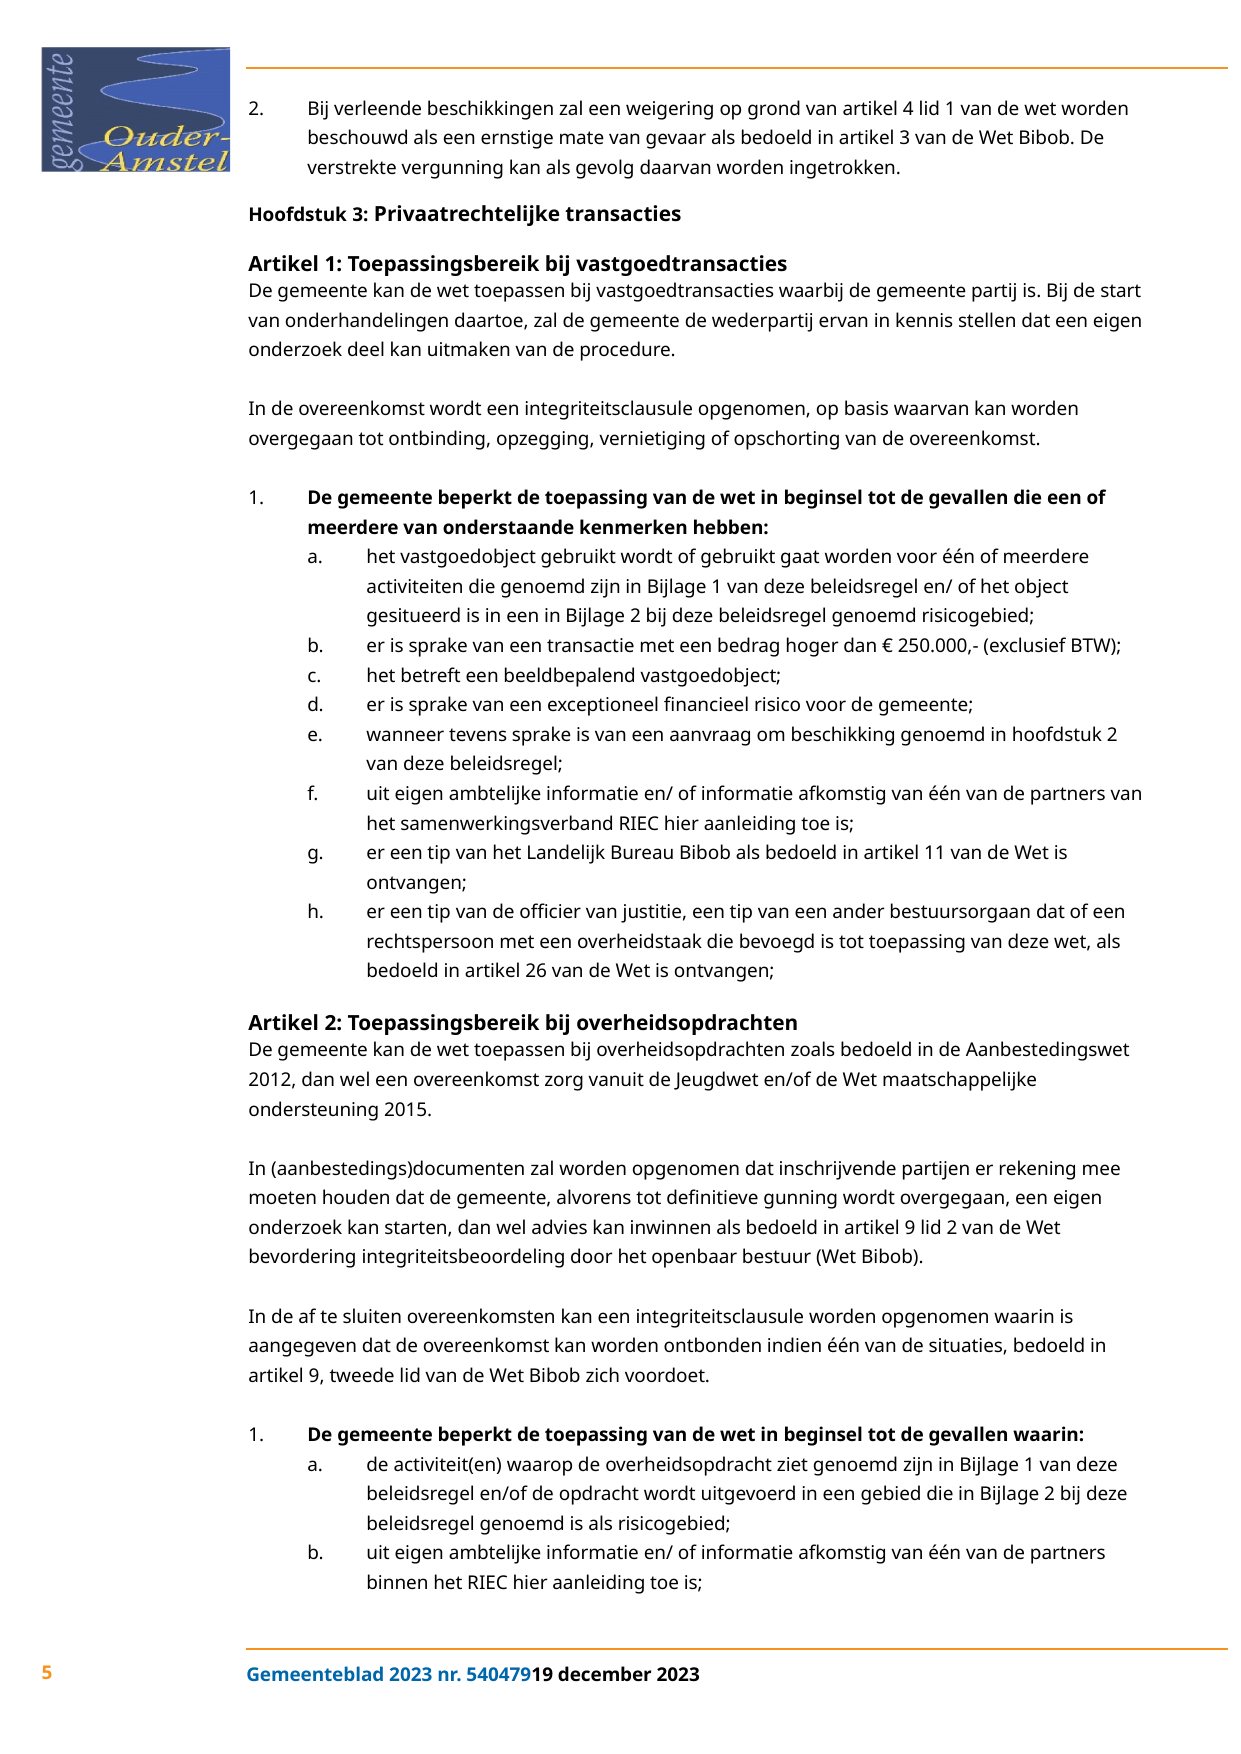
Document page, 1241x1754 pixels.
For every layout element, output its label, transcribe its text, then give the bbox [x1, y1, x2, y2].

list er is sprake van een exceptioneel financieel risico voor de gemeente; [307, 691, 1152, 717]
list uit eigen ambtelijke informatie en/ of informatie afkomstig van één van de partners binnen het RIEC hier aanleiding toe is; [307, 1539, 1152, 1595]
text In (aanbestedings)documenten zal worden opgenomen dat inschrijvende partijen er rekening mee moeten houden dat de gemeente, alvorens tot definitieve gunning wordt overgegaan, een eigen onderzoek kan starten, dan wel advies kan inwinnen als bedoeld in artikel 9 lid 2 van de Wet bevordering integriteitsbeoordeling door het openbaar bestuur (Wet Bibob). [248, 1155, 1152, 1269]
text Artikel 2: Toepassingsbereik bij overheidsopdrachten [248, 1008, 1152, 1037]
list er een tip van de officier van justitie, een tip van een ander bestuursorgaan dat of een rechtspersoon met een overheidstaak die bevoegd is tot toepassing van deze wet, als bedoeld in artikel 26 van de Wet is ontvangen; [307, 898, 1152, 983]
list De gemeente beperkt de toepassing van de wet in beginsel tot de gevallen waarin: [248, 1421, 1152, 1447]
list de activiteit(en) waarop de overheidsopdracht ziet genoemd zijn in Bijlage 1 van deze beleidsregel en/of de opdracht wordt uitgevoerd in een gebied die in Bijlage 2 bij deze beleidsregel genoemd is als risicogebied; [307, 1451, 1152, 1536]
list De gemeente beperkt de toepassing van de wet in beginsel tot de gevallen die een of meerdere van onderstaande kenmerken hebben: [248, 484, 1152, 540]
list het betreft een beeldbepalend vastgoedobject; [307, 662, 1152, 688]
text Artikel 1: Toepassingsbereik bij vastgoedtransacties [248, 249, 1152, 277]
picture [41, 47, 231, 172]
list er een tip van het Landelijk Bureau Bibob als bedoeld in artikel 11 van de Wet is ontvangen; [307, 839, 1152, 895]
text De gemeente kan de wet toepassen bij vastgoedtransacties waarbij de gemeente partij is. Bij de start van onderhandelingen daartoe, zal de gemeente de wederpartij ervan in kennis stellen dat een eigen onderzoek deel kan uitmaken van de procedure. [248, 277, 1152, 362]
text Hoofdstuk 3: Privaatrechtelijke transacties [248, 199, 1152, 228]
list er is sprake van een transactie met een bedrag hoger dan € 250.000,- (exclusief BTW); [307, 632, 1152, 658]
list het vastgoedobject gebruikt wordt of gebruikt gaat worden voor één of meerdere activiteiten die genoemd zijn in Bijlage 1 van deze beleidsregel en/ of het object gesitueerd is in een in Bijlage 2 bij deze beleidsregel genoemd risicogebied; [307, 543, 1152, 628]
list wanneer tevens sprake is van een aanvraag om beschikking genoemd in hoofdstuk 2 van deze beleidsregel; [307, 721, 1152, 776]
text In de overeenkomst wordt een integriteitsclausule opgenomen, op basis waarvan kan worden overgegaan tot ontbinding, opzegging, vernietiging of opschorting van de overeenkomst. [248, 396, 1152, 451]
text In de af te sluiten overeenkomsten kan een integriteitsclausule worden opgenomen waarin is aangegeven dat de overeenkomst kan worden ontbonden indien één van de situaties, bedoeld in artikel 9, tweede lid van de Wet Bibob zich voordoet. [248, 1303, 1152, 1388]
list uit eigen ambtelijke informatie en/ of informatie afkomstig van één van de partners van het samenwerkingsverband RIEC hier aanleiding toe is; [307, 780, 1152, 836]
list Bij verleende beschikkingen zal een weigering op grond van artikel 4 lid 1 van de wet worden beschouwd als een ernstige mate van gevaar als bedoeld in artikel 3 van de Wet Bibob. De verstrekte vergunning kan als gevolg daarvan worden ingetrokken. [248, 95, 1152, 180]
text De gemeente kan de wet toepassen bij overheidsopdrachten zoals bedoeld in de Aanbestedingswet 2012, dan wel een overeenkomst zorg vanuit de Jeugdwet en/of de Wet maatschappelijke ondersteuning 2015. [248, 1037, 1152, 1121]
